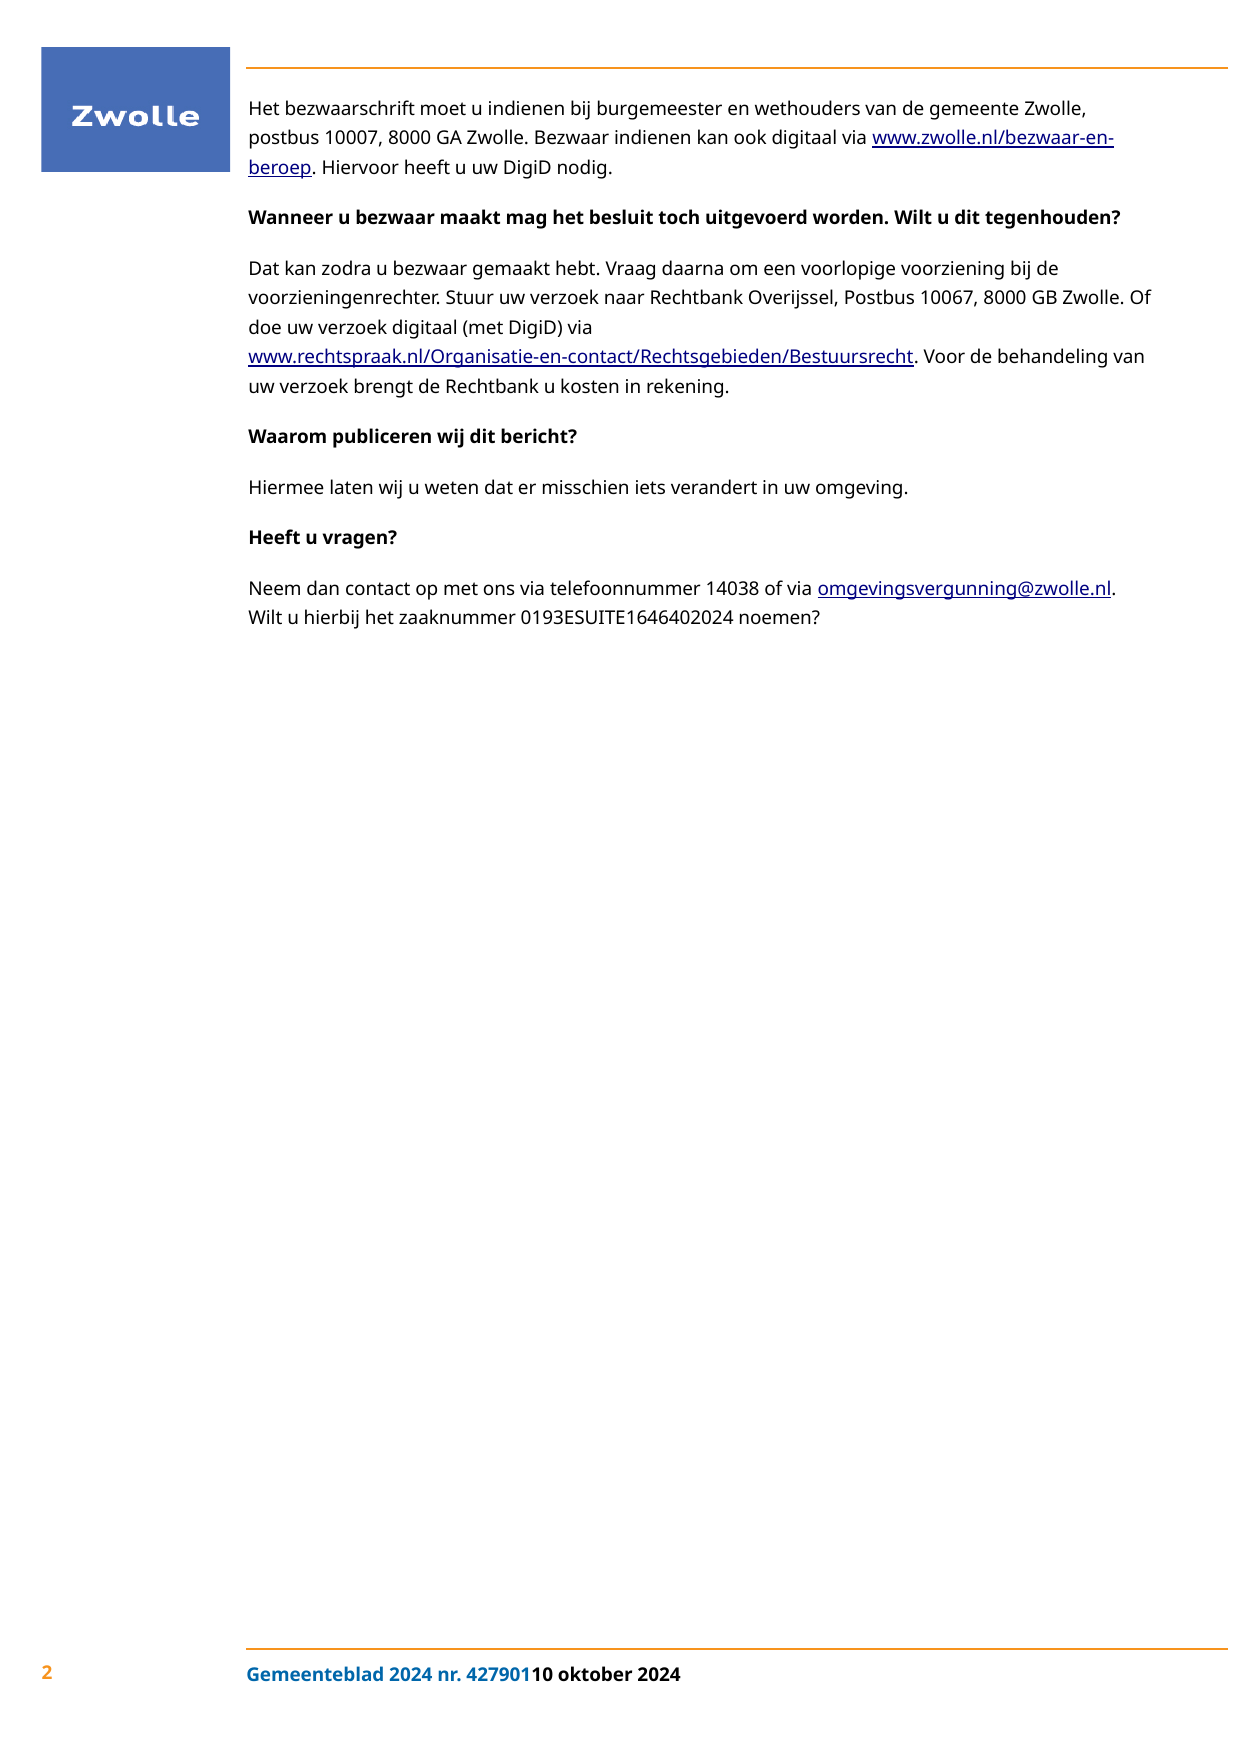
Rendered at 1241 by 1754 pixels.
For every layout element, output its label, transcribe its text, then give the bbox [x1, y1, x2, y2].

text Hiermee laten wij u weten dat er misschien iets verandert in uw omgeving. [248, 474, 1152, 500]
text Dat kan zodra u bezwaar gemaakt hebt. Vraag daarna om een voorlopige voorziening bij de voorzieningenrechter. Stuur uw verzoek naar Rechtbank Overijssel, Postbus 10067, 8000 GB Zwolle. Of doe uw verzoek digitaal (met DigiD) via www.rechtspraak.nl/Organisatie-en-contact/Rechtsgebieden/Bestuursrecht. Voor de behandeling van uw verzoek brengt de Rechtbank u kosten in rekening. [248, 255, 1152, 399]
text Het bezwaarschrift moet u indienen bij burgemeester en wethouders van de gemeente Zwolle, postbus 10007, 8000 GA Zwolle. Bezwaar indienen kan ook digitaal via www.zwolle.nl/bezwaar-en-beroep. Hiervoor heeft u uw DigiD nodig. [248, 95, 1152, 180]
text Waarom publiceren wij dit bericht? [248, 423, 1152, 449]
text Wanneer u bezwaar maakt mag het besluit toch uitgevoerd worden. Wilt u dit tegenhouden? [248, 204, 1152, 230]
text Neem dan contact op met ons via telefoonnummer 14038 of via omgevingsvergunning@zwolle.nl. Wilt u hierbij het zaaknummer 0193ESUITE1646402024 noemen? [248, 575, 1152, 630]
picture [41, 47, 231, 172]
text Heeft u vragen? [248, 524, 1152, 550]
